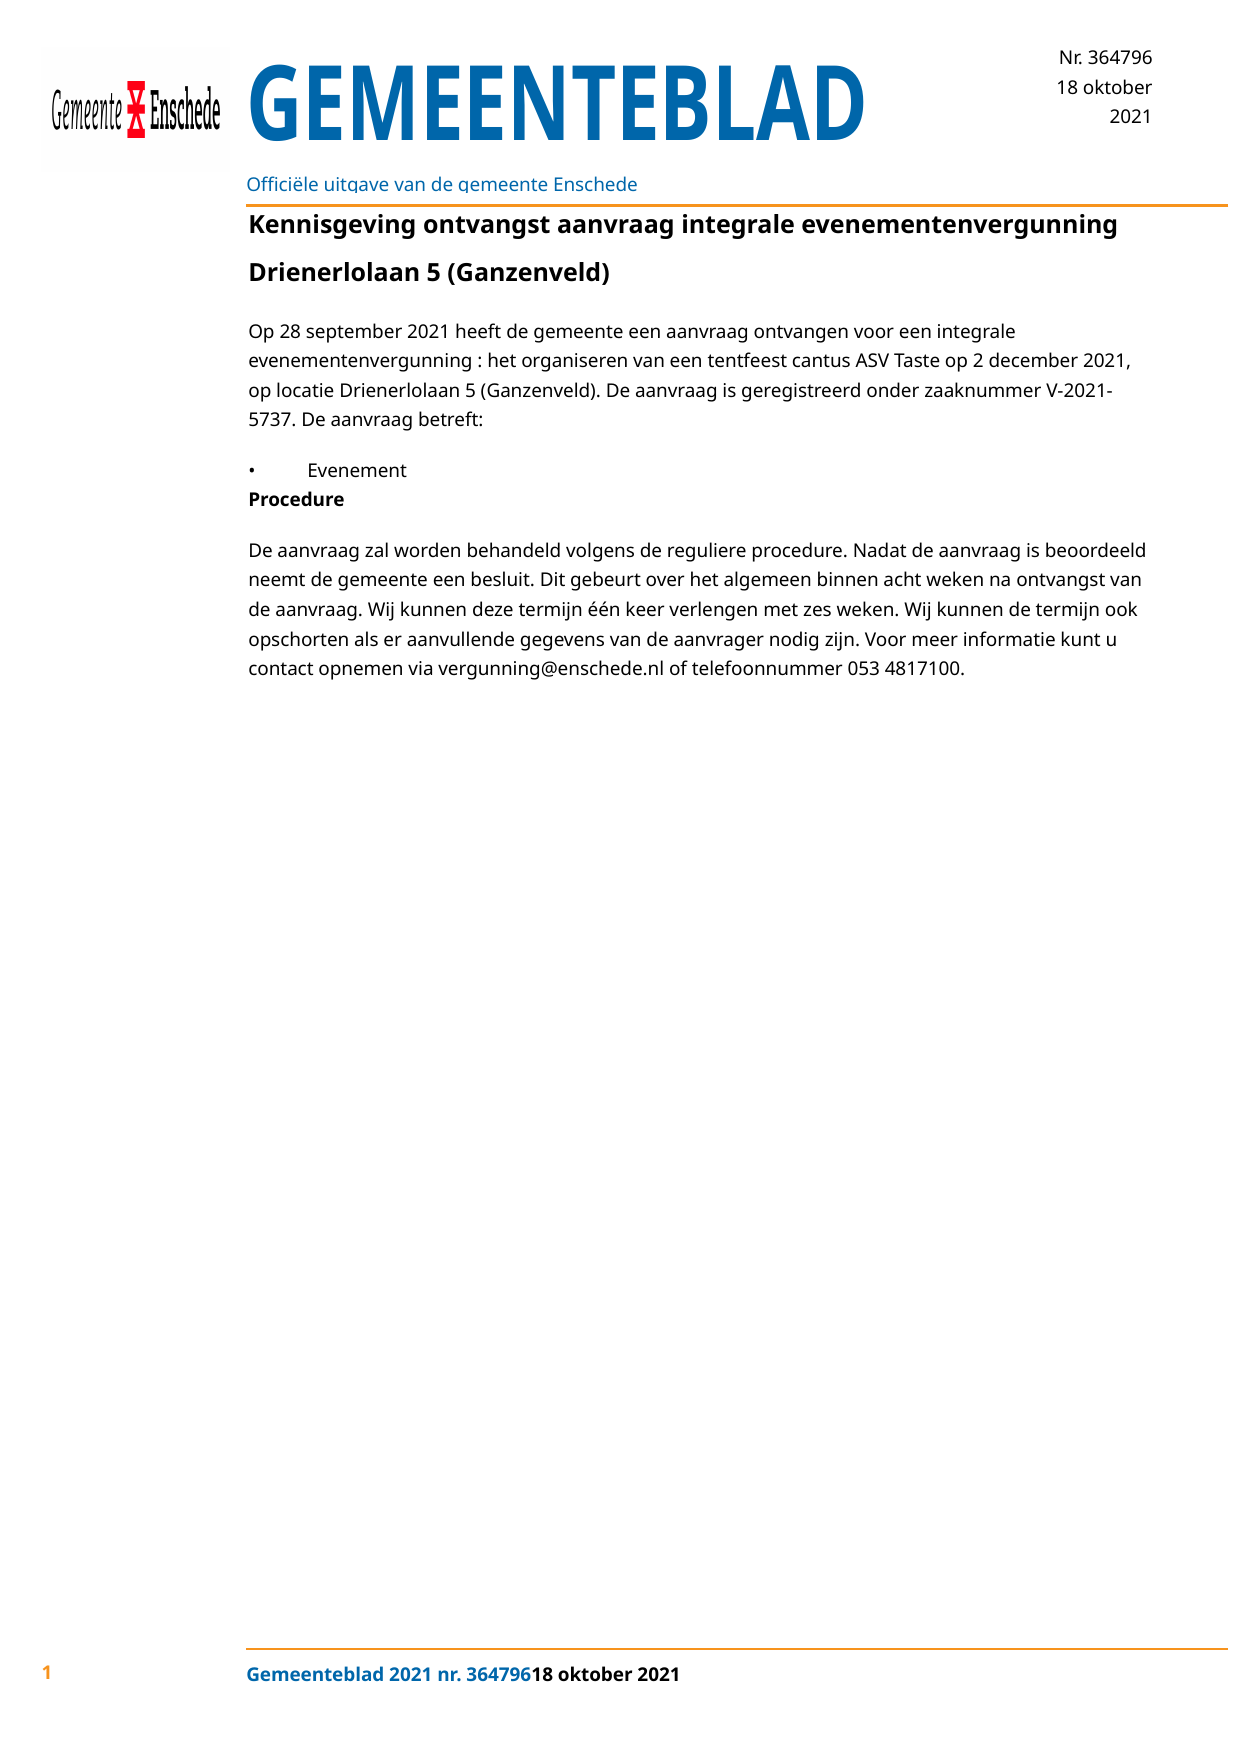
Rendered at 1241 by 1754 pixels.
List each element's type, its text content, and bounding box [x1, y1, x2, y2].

text Op 28 september 2021 heeft de gemeente een aanvraag ontvangen voor een integrale evenementenvergunning : het organiseren van een tentfeest cantus ASV Taste op 2 december 2021, op locatie Drienerlolaan 5 (Ganzenveld). De aanvraag is geregistreerd onder zaaknummer V-2021-5737. De aanvraag betreft: [248, 318, 1152, 432]
text De aanvraag zal worden behandeld volgens de reguliere procedure. Nadat de aanvraag is beoordeeld neemt de gemeente een besluit. Dit gebeurt over het algemeen binnen acht weken na ontvangst van de aanvraag. Wij kunnen deze termijn één keer verlengen met zes weken. Wij kunnen de termijn ook opschorten als er aanvullende gegevens van de aanvrager nodig zijn. Voor meer informatie kunt u contact opnemen via vergunning@enschede.nl of telefoonnummer 053 4817100. [248, 537, 1152, 681]
text Kennisgeving ontvangst aanvraag integrale evenementenvergunning Drienerlolaan 5 (Ganzenveld) [248, 207, 1152, 288]
picture [41, 47, 231, 172]
text Procedure [248, 487, 1152, 512]
list Evenement [248, 457, 1152, 483]
